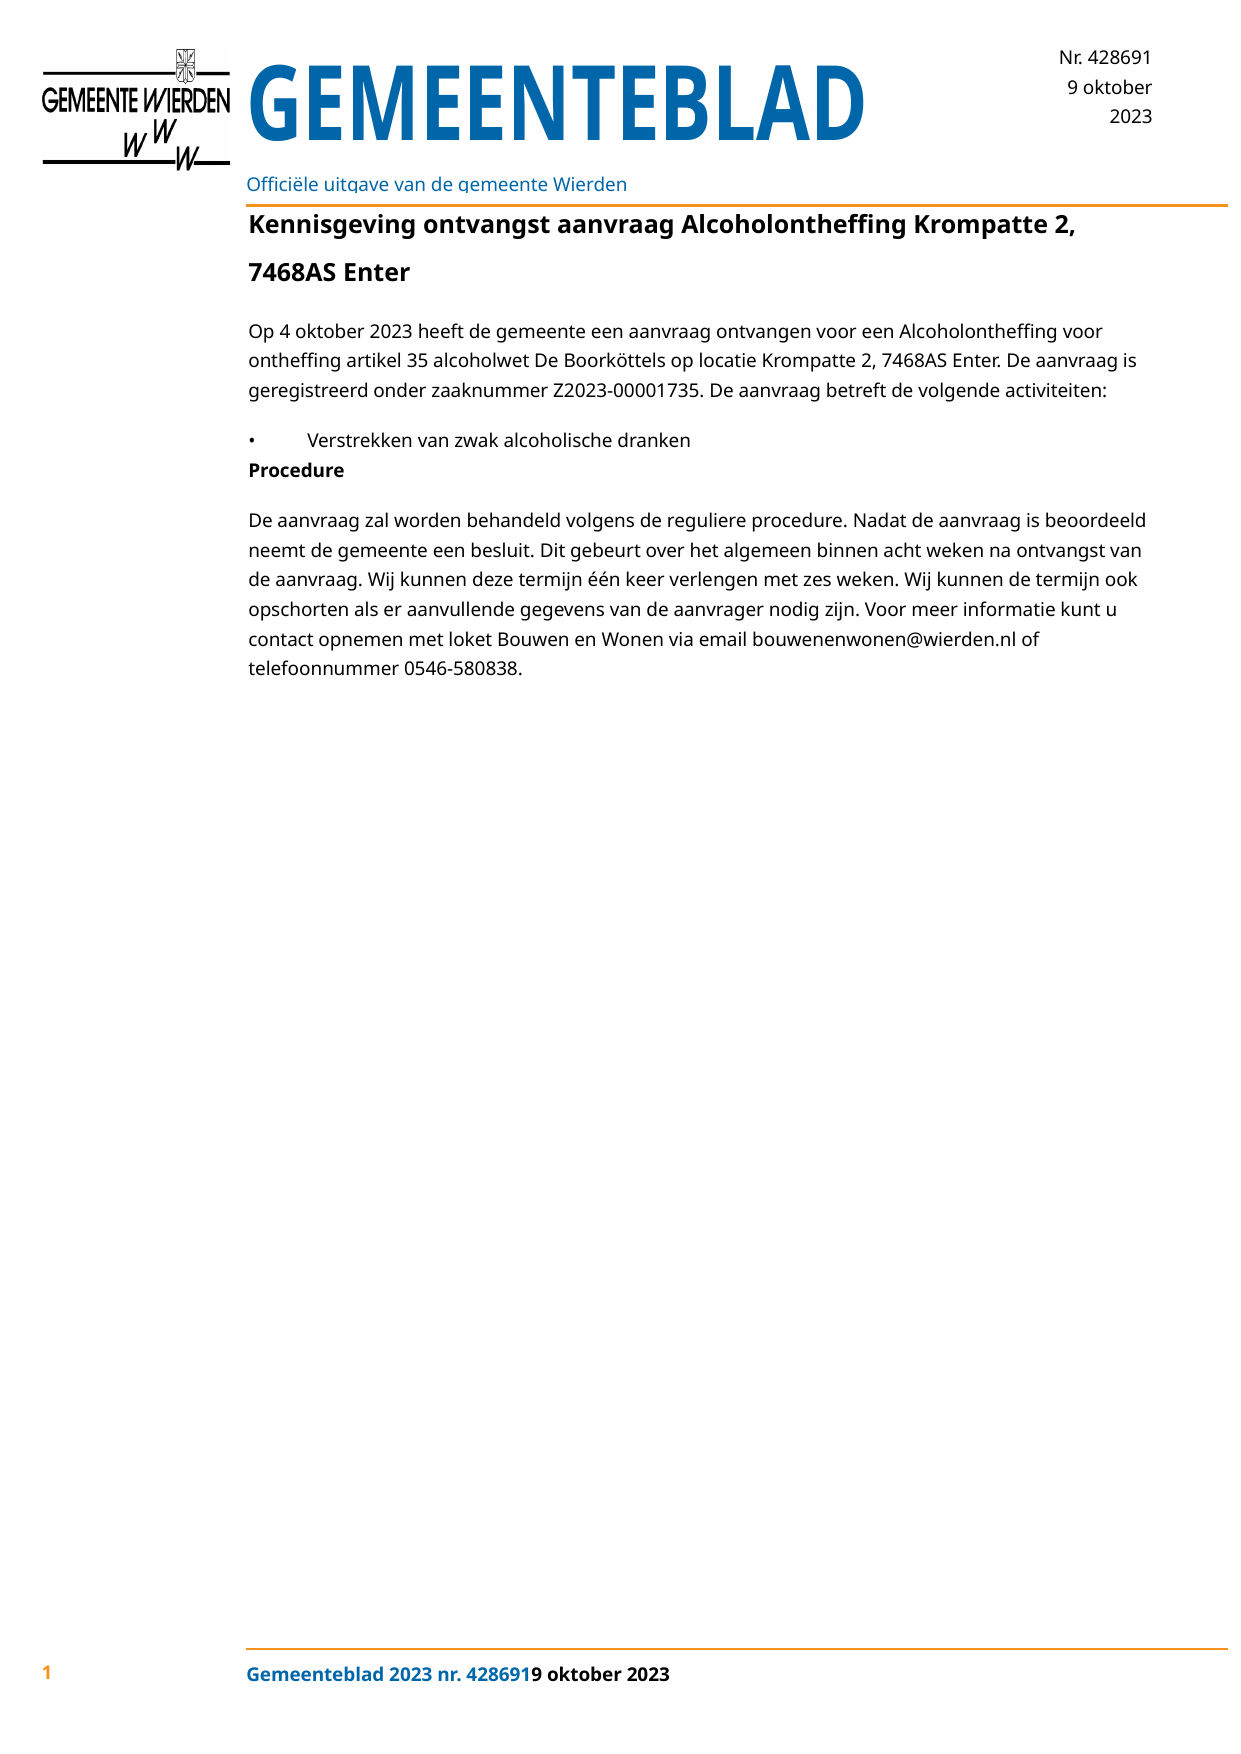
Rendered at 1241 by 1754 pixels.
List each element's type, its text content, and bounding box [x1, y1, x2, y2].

text Kennisgeving ontvangst aanvraag Alcoholontheffing Krompatte 2, 7468AS Enter [248, 207, 1152, 288]
text De aanvraag zal worden behandeld volgens de reguliere procedure. Nadat de aanvraag is beoordeeld neemt de gemeente een besluit. Dit gebeurt over het algemeen binnen acht weken na ontvangst van de aanvraag. Wij kunnen deze termijn één keer verlengen met zes weken. Wij kunnen de termijn ook opschorten als er aanvullende gegevens van de aanvrager nodig zijn. Voor meer informatie kunt u contact opnemen met loket Bouwen en Wonen via email bouwenenwonen@wierden.nl of telefoonnummer 0546-580838. [248, 507, 1152, 681]
picture [41, 47, 231, 172]
text Procedure [248, 457, 1152, 483]
text Op 4 oktober 2023 heeft de gemeente een aanvraag ontvangen voor een Alcoholontheffing voor ontheffing artikel 35 alcoholwet De Boorköttels op locatie Krompatte 2, 7468AS Enter. De aanvraag is geregistreerd onder zaaknummer Z2023-00001735. De aanvraag betreft de volgende activiteiten: [248, 318, 1152, 403]
list Verstrekken van zwak alcoholische dranken [248, 427, 1152, 453]
